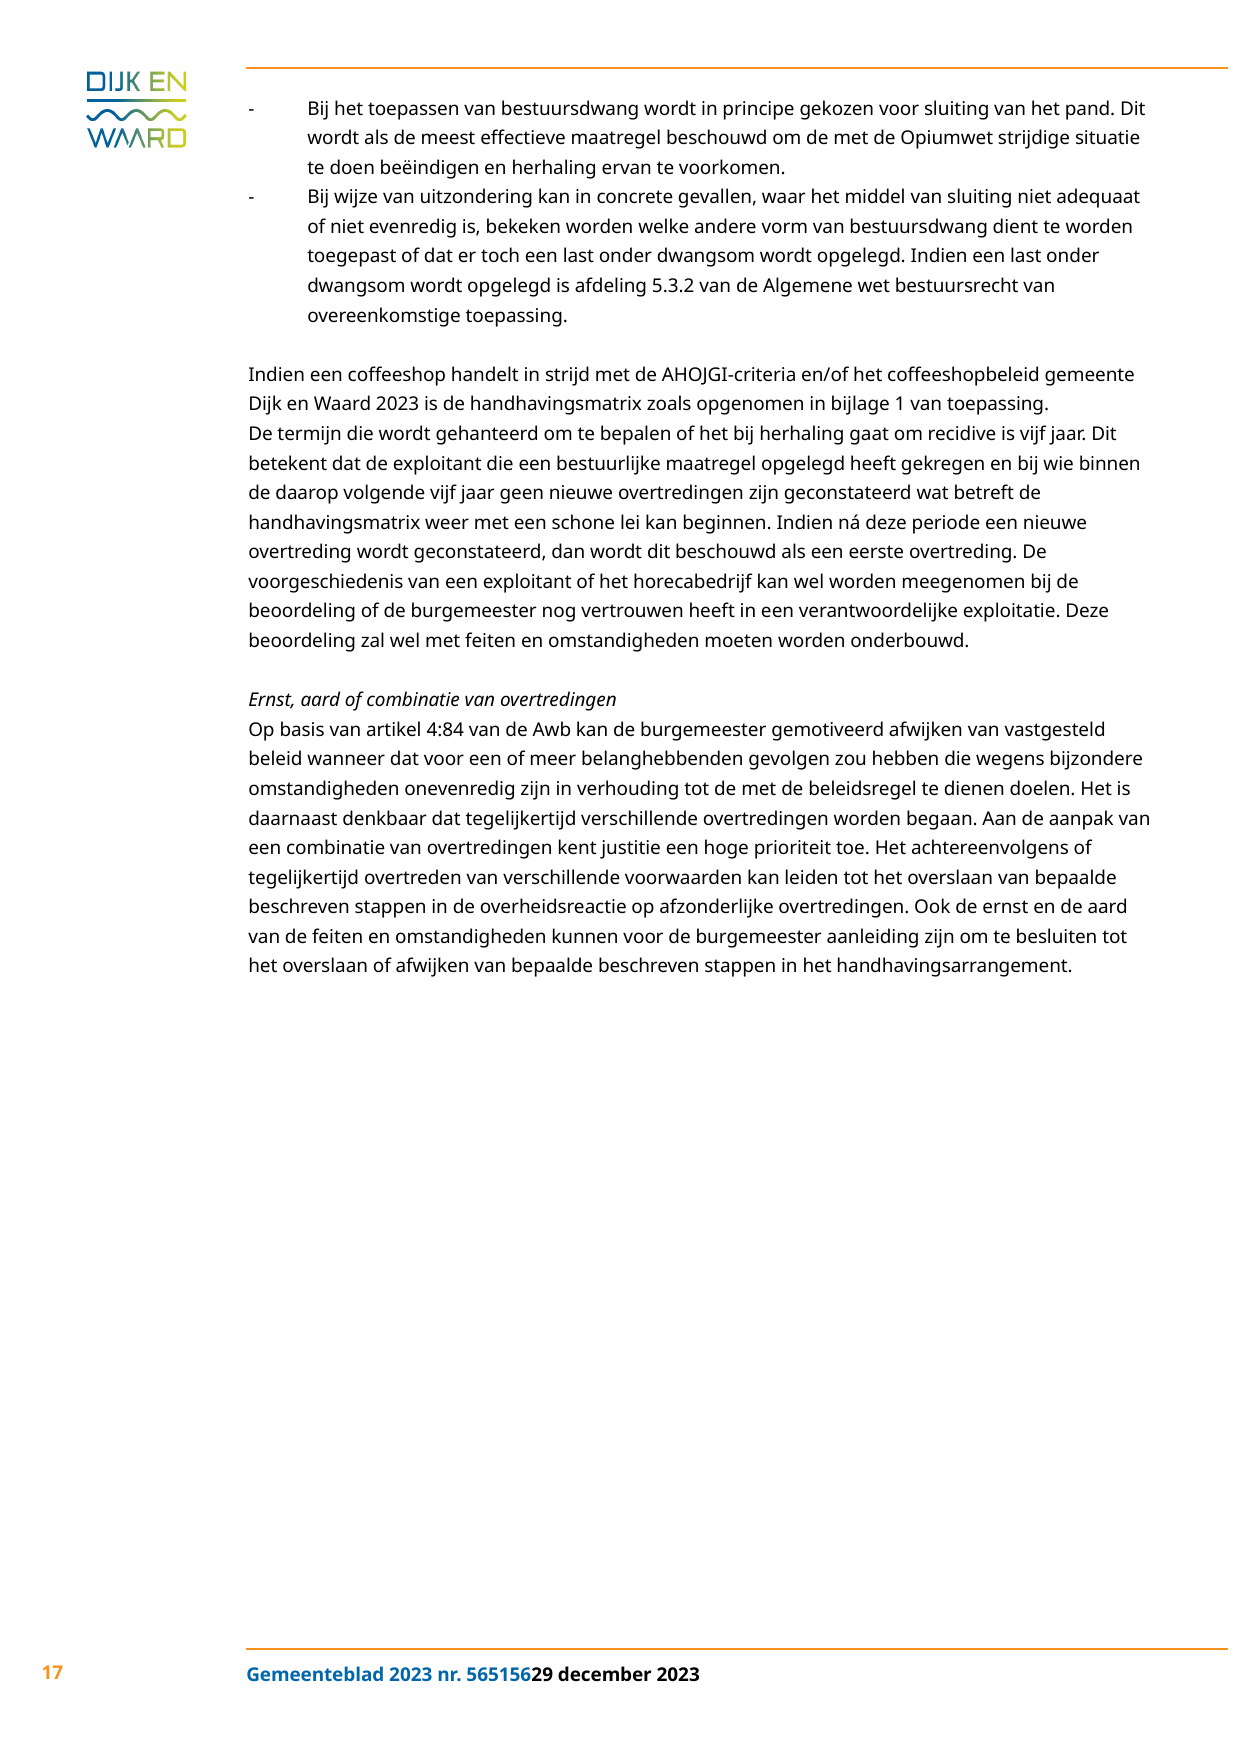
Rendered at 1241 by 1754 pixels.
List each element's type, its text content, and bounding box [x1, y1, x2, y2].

list Bij het toepassen van bestuursdwang wordt in principe gekozen voor sluiting van het pand. Dit wordt als de meest effectieve maatregel beschouwd om de met de Opiumwet strijdige situatie te doen beëindigen en herhaling ervan te voorkomen. [248, 95, 1152, 180]
text De termijn die wordt gehanteerd om te bepalen of het bij herhaling gaat om recidive is vijf jaar. Dit betekent dat de exploitant die een bestuurlijke maatregel opgelegd heeft gekregen en bij wie binnen de daarop volgende vijf jaar geen nieuwe overtredingen zijn geconstateerd wat betreft de handhavingsmatrix weer met een schone lei kan beginnen. Indien ná deze periode een nieuwe overtreding wordt geconstateerd, dan wordt dit beschouwd als een eerste overtreding. De voorgeschiedenis van een exploitant of het horecabedrijf kan wel worden meegenomen bij de beoordeling of de burgemeester nog vertrouwen heeft in een verantwoordelijke exploitatie. Deze beoordeling zal wel met feiten en omstandigheden moeten worden onderbouwd. [248, 420, 1152, 653]
text Op basis van artikel 4:84 van de Awb kan de burgemeester gemotiveerd afwijken van vastgesteld beleid wanneer dat voor een of meer belanghebbenden gevolgen zou hebben die wegens bijzondere omstandigheden onevenredig zijn in verhouding tot de met de beleidsregel te dienen doelen. Het is daarnaast denkbaar dat tegelijkertijd verschillende overtredingen worden begaan. Aan de aanpak van een combinatie van overtredingen kent justitie een hoge prioriteit toe. Het achtereenvolgens of tegelijkertijd overtreden van verschillende voorwaarden kan leiden tot het overslaan van bepaalde beschreven stappen in de overheidsreactie op afzonderlijke overtredingen. Ook de ernst en de aard van de feiten en omstandigheden kunnen voor de burgemeester aanleiding zijn om te besluiten tot het overslaan of afwijken van bepaalde beschreven stappen in het handhavingsarrangement. [248, 716, 1152, 978]
list Bij wijze van uitzondering kan in concrete gevallen, waar het middel van sluiting niet adequaat of niet evenredig is, bekeken worden welke andere vorm van bestuursdwang dient te worden toegepast of dat er toch een last onder dwangsom wordt opgelegd. Indien een last onder dwangsom wordt opgelegd is afdeling 5.3.2 van de Algemene wet bestuursrecht van overeenkomstige toepassing. [248, 183, 1152, 328]
text Indien een coffeeshop handelt in strijd met de AHOJGI-criteria en/of het coffeeshopbeleid gemeente Dijk en Waard 2023 is de handhavingsmatrix zoals opgenomen in bijlage 1 van toepassing. [248, 361, 1152, 416]
picture [41, 47, 231, 172]
text Ernst, aard of combinatie van overtredingen [248, 686, 1152, 712]
